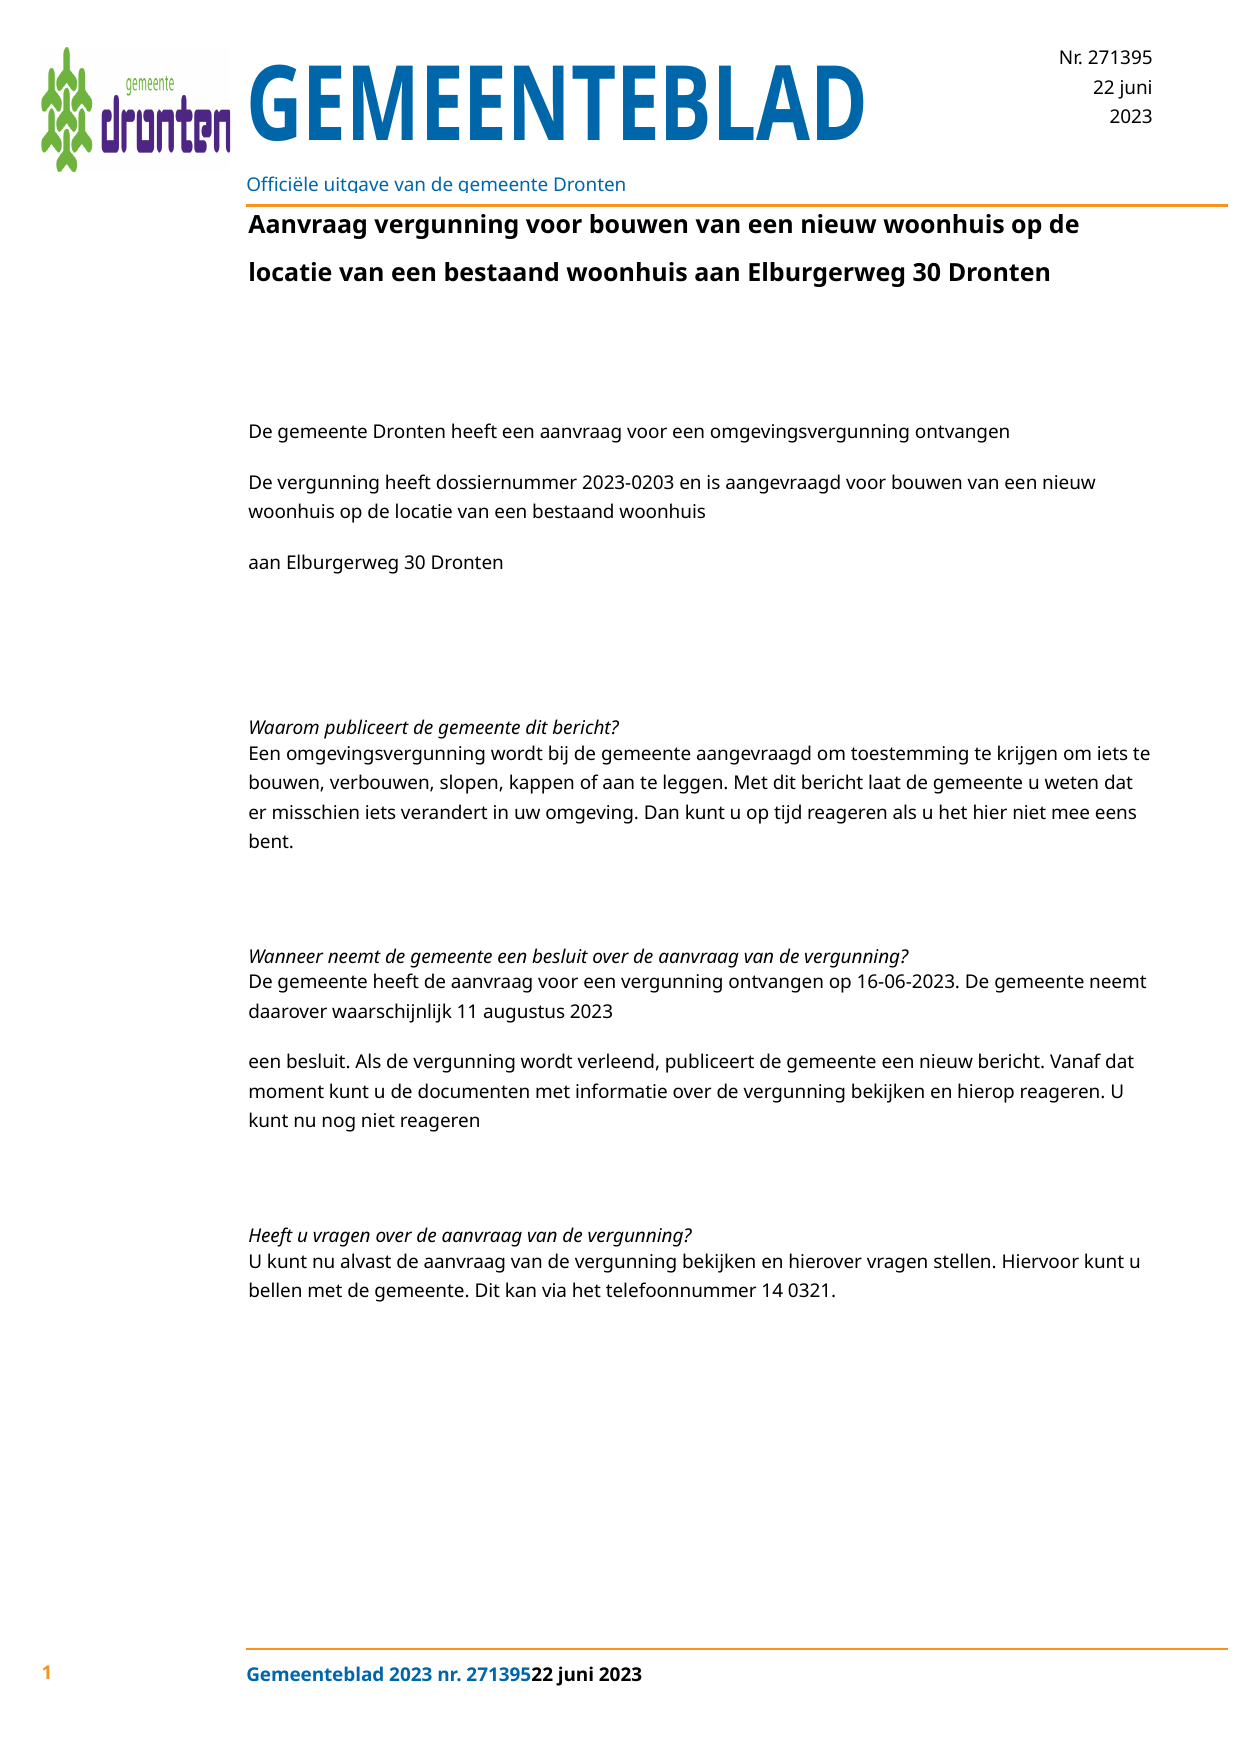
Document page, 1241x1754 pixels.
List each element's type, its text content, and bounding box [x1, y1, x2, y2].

text Een omgevingsvergunning wordt bij de gemeente aangevraagd om toestemming te krijgen om iets te bouwen, verbouwen, slopen, kappen of aan te leggen. Met dit bericht laat de gemeente u weten dat er misschien iets verandert in uw omgeving. Dan kunt u op tijd reageren als u het hier niet mee eens bent. [248, 740, 1152, 854]
text Heeft u vragen over de aanvraag van de vergunning? [248, 1222, 1152, 1248]
text De vergunning heeft dossiernummer 2023-0203 en is aangevraagd voor bouwen van een nieuw woonhuis op de locatie van een bestaand woonhuis [248, 469, 1152, 524]
text Waarom publiceert de gemeente dit bericht? [248, 714, 1152, 740]
text De gemeente Dronten heeft een aanvraag voor een omgevingsvergunning ontvangen [248, 419, 1152, 444]
text een besluit. Als de vergunning wordt verleend, publiceert de gemeente een nieuw bericht. Vanaf dat moment kunt u de documenten met informatie over de vergunning bekijken en hierop reageren. U kunt nu nog niet reageren [248, 1048, 1152, 1133]
text U kunt nu alvast de aanvraag van de vergunning bekijken en hierover vragen stellen. Hiervoor kunt u bellen met de gemeente. Dit kan via het telefoonnummer 14 0321. [248, 1248, 1152, 1303]
text aan Elburgerweg 30 Dronten [248, 549, 1152, 575]
picture [41, 47, 231, 172]
text Wanneer neemt de gemeente een besluit over de aanvraag van de vergunning? [248, 943, 1152, 968]
text De gemeente heeft de aanvraag voor een vergunning ontvangen op 16-06-2023. De gemeente neemt daarover waarschijnlijk 11 augustus 2023 [248, 968, 1152, 1024]
text Aanvraag vergunning voor bouwen van een nieuw woonhuis op de locatie van een bestaand woonhuis aan Elburgerweg 30 Dronten [248, 207, 1152, 288]
